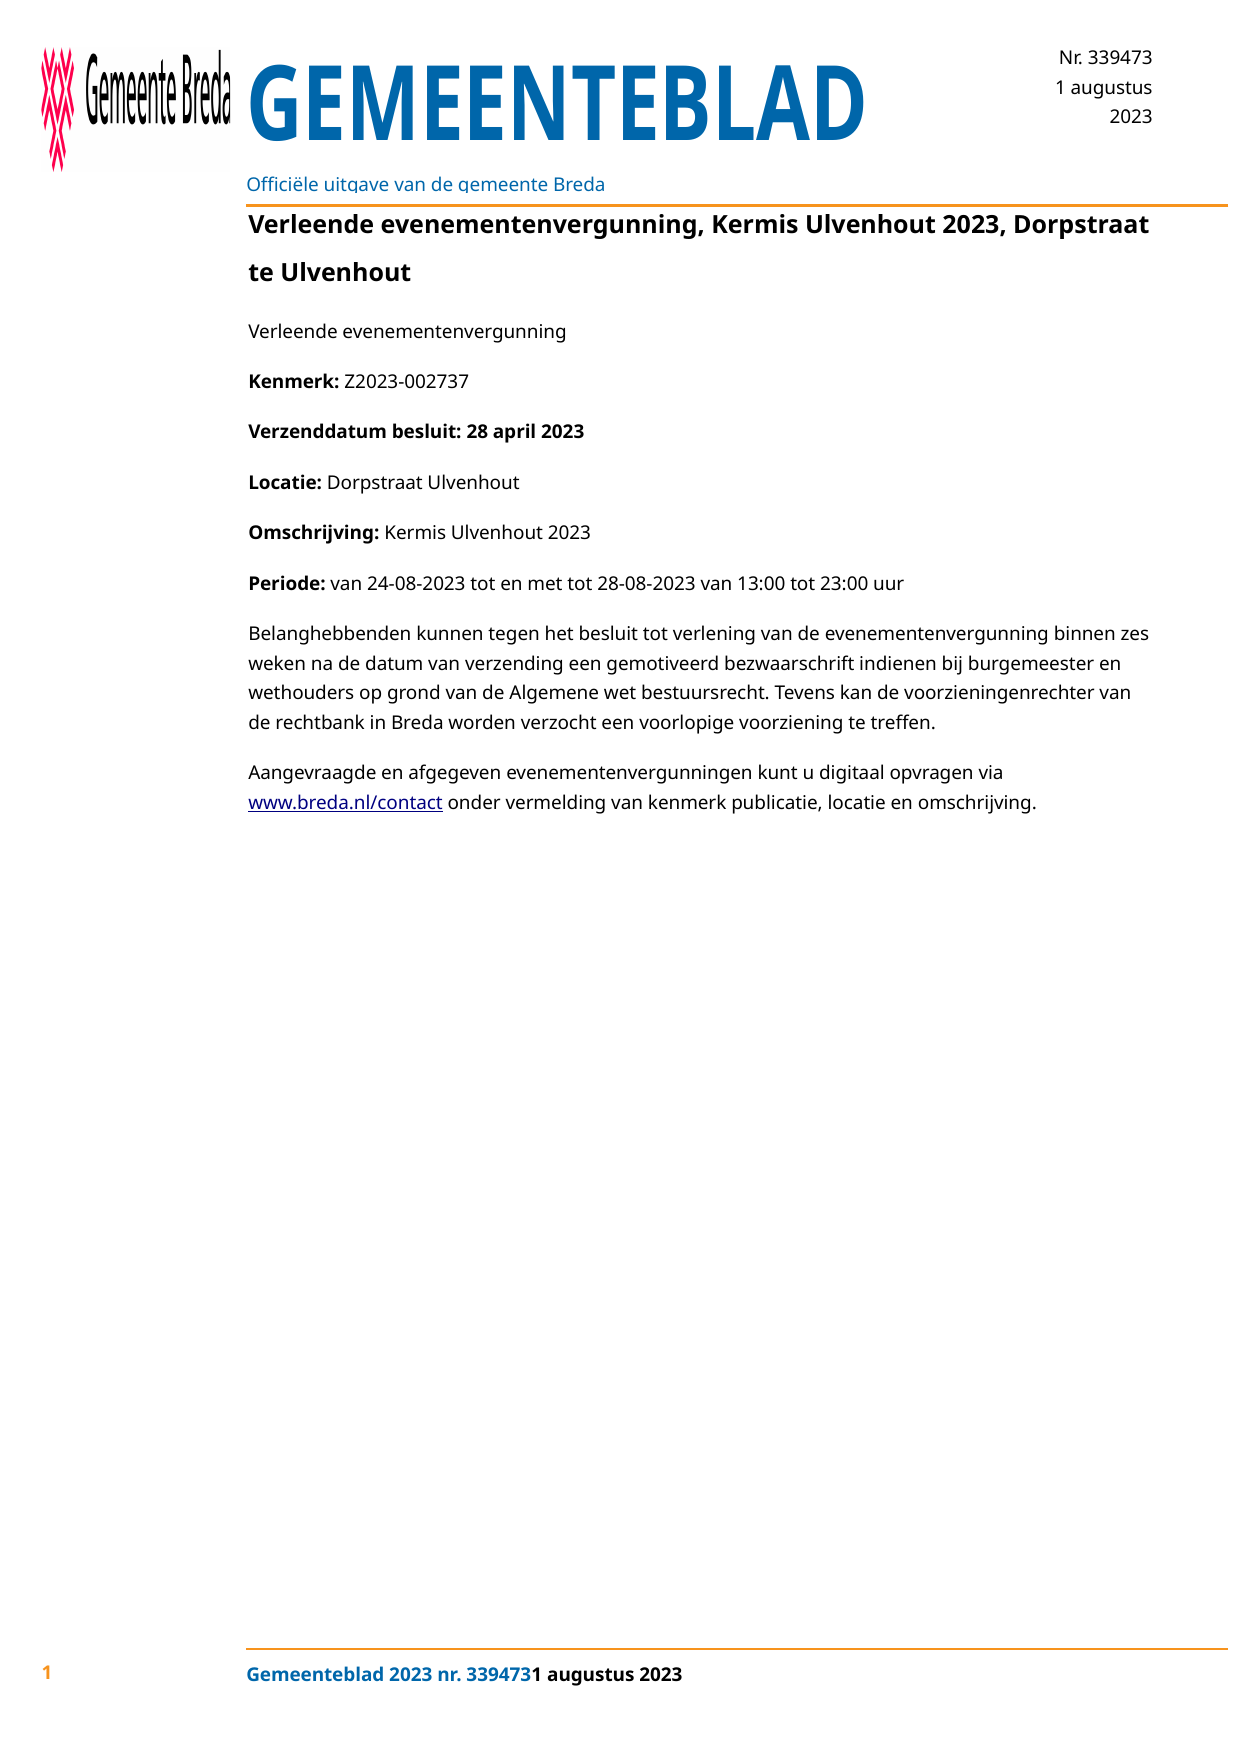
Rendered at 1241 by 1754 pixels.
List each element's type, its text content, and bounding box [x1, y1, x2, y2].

text Verzenddatum besluit: 28 april 2023 [248, 419, 1152, 444]
text Verleende evenementenvergunning [248, 318, 1152, 344]
text Locatie: Dorpstraat Ulvenhout [248, 469, 1152, 495]
text Omschrijving: Kermis Ulvenhout 2023 [248, 519, 1152, 545]
text Aangevraagde en afgegeven evenementenvergunningen kunt u digitaal opvragen via www.breda.nl/contact onder vermelding van kenmerk publicatie, locatie en omschrijving. [248, 759, 1152, 815]
text Periode: van 24-08-2023 tot en met tot 28-08-2023 van 13:00 tot 23:00 uur [248, 570, 1152, 596]
text Kenmerk: Z2023-002737 [248, 368, 1152, 394]
picture [41, 47, 231, 172]
text Belanghebbenden kunnen tegen het besluit tot verlening van de evenementenvergunning binnen zes weken na de datum van verzending een gemotiveerd bezwaarschrift indienen bij burgemeester en wethouders op grond van de Algemene wet bestuursrecht. Tevens kan de voorzieningenrechter van de rechtbank in Breda worden verzocht een voorlopige voorziening te treffen. [248, 620, 1152, 735]
text Verleende evenementenvergunning, Kermis Ulvenhout 2023, Dorpstraat te Ulvenhout [248, 207, 1152, 288]
